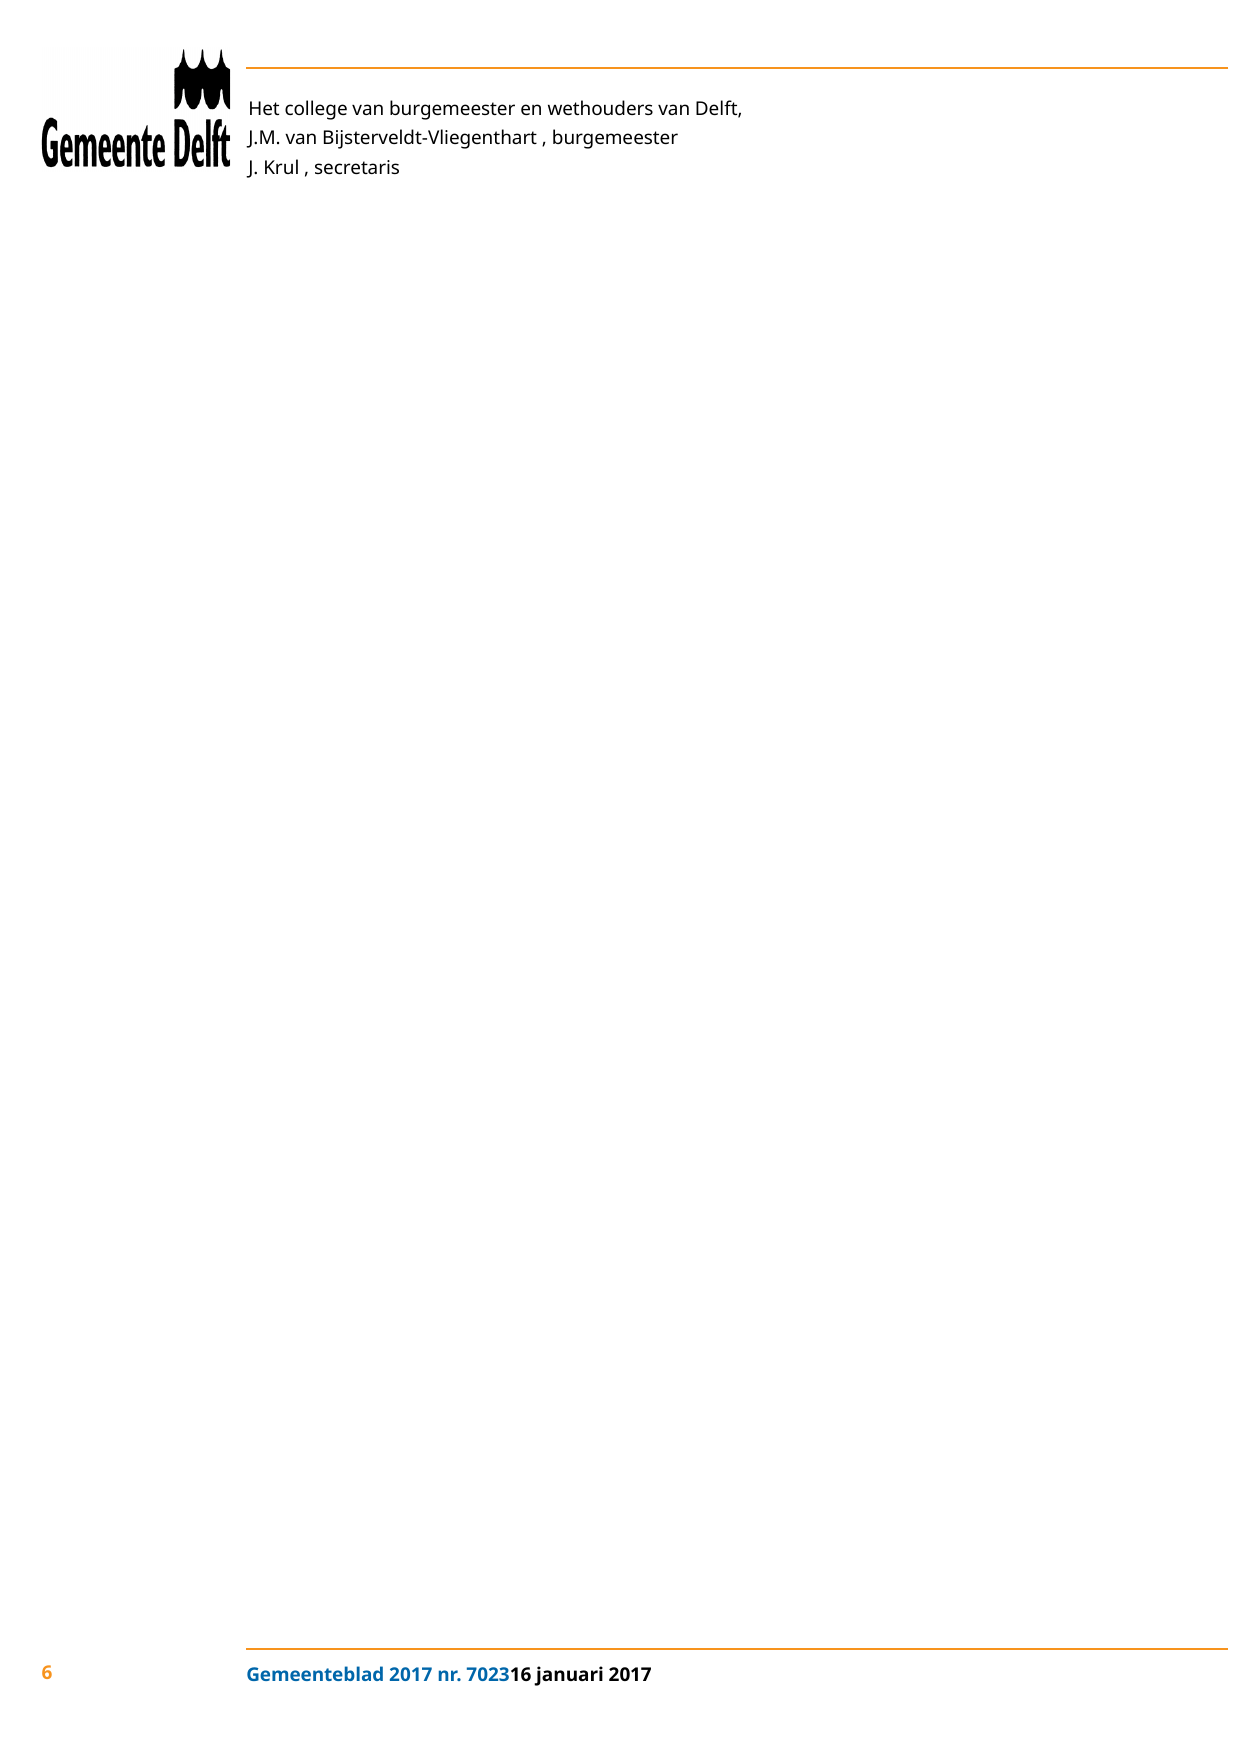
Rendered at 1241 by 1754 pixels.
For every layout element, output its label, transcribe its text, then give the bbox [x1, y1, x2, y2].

text Het college van burgemeester en wethouders van Delft, [248, 95, 1152, 121]
text J.M. van Bijsterveldt-Vliegenthart , burgemeester [248, 124, 1152, 150]
picture [41, 47, 231, 172]
text J. Krul , secretaris [248, 154, 1152, 180]
